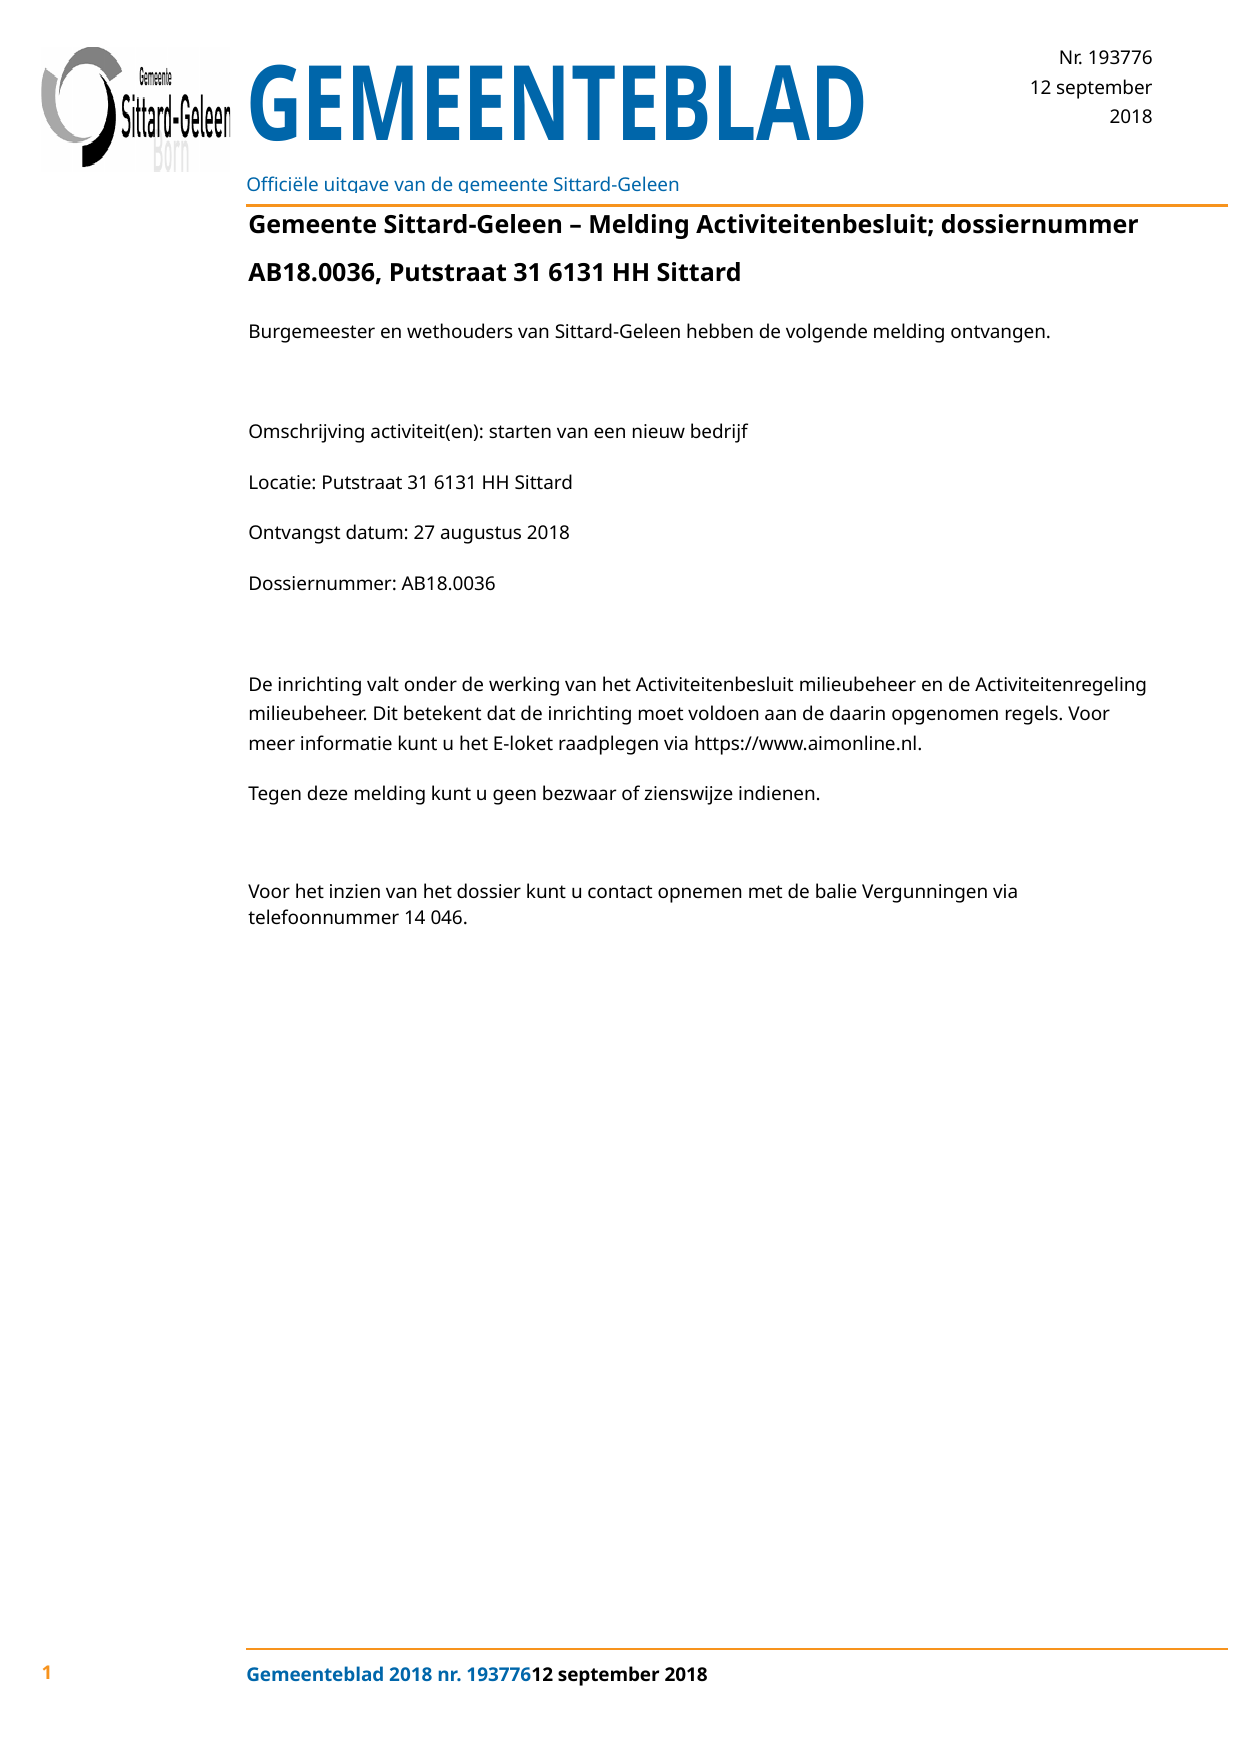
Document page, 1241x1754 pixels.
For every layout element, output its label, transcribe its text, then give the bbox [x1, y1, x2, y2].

text Omschrijving activiteit(en): starten van een nieuw bedrijf [248, 419, 1152, 444]
text Gemeente Sittard-Geleen – Melding Activiteitenbesluit; dossiernummer AB18.0036, Putstraat 31 6131 HH Sittard [248, 207, 1152, 288]
text De inrichting valt onder de werking van het Activiteitenbesluit milieubeheer en de Activiteitenregeling milieubeheer. Dit betekent dat de inrichting moet voldoen aan de daarin opgenomen regels. Voor meer informatie kunt u het E-loket raadplegen via https://www.aimonline.nl. [248, 671, 1152, 756]
picture [41, 47, 231, 172]
text Voor het inzien van het dossier kunt u contact opnemen met de balie Vergunningen via telefoonnummer 14 046. [248, 879, 1152, 930]
text Ontvangst datum: 27 augustus 2018 [248, 519, 1152, 545]
text Dossiernummer: AB18.0036 [248, 570, 1152, 596]
text Burgemeester en wethouders van Sittard-Geleen hebben de volgende melding ontvangen. [248, 318, 1152, 344]
text Tegen deze melding kunt u geen bezwaar of zienswijze indienen. [248, 780, 1152, 806]
text Locatie: Putstraat 31 6131 HH Sittard [248, 469, 1152, 495]
